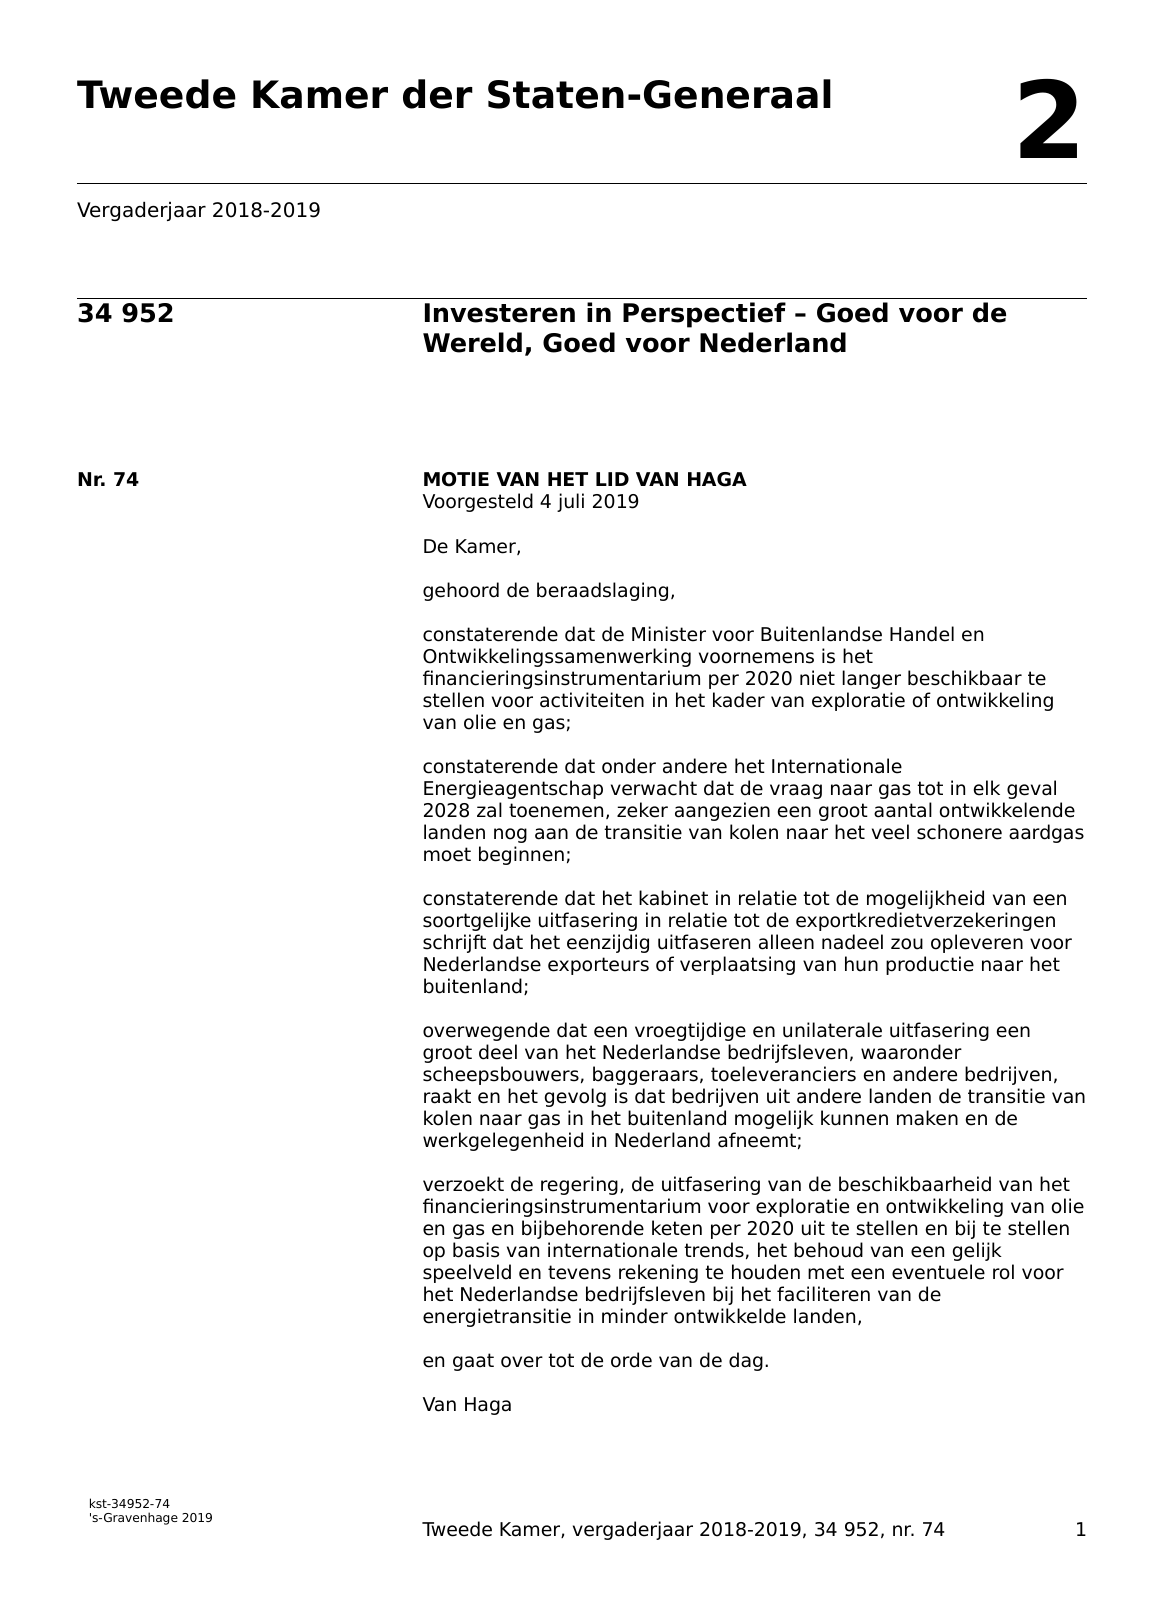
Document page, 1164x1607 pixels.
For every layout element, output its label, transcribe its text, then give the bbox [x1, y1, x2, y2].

text constaterende dat onder andere het Internationale Energieagentschap verwacht dat de vraag naar gas tot in elk geval 2028 zal toenemen, zeker aangezien een groot aantal ontwikkelende landen nog aan de transitie van kolen naar het veel schonere aardgas moet beginnen; [422, 756, 1087, 866]
text verzoekt de regering, de uitfasering van de beschikbaarheid van het financieringsinstrumentarium voor exploratie en ontwikkeling van olie en gas en bijbehorende keten per 2020 uit te stellen en bij te stellen op basis van internationale trends, het behoud van een gelijk speelveld en tevens rekening te houden met een eventuele rol voor het Nederlandse bedrijfsleven bij het faciliteren van de energietransitie in minder ontwikkelde landen, [422, 1174, 1087, 1328]
subtitle 34 952 Investeren in Perspectief – Goed voor de Wereld, Goed voor Nederland [77, 299, 1087, 358]
text overwegende dat een vroegtijdige en unilaterale uitfasering een groot deel van het Nederlandse bedrijfsleven, waaronder scheepsbouwers, baggeraars, toeleveranciers en andere bedrijven, raakt en het gevolg is dat bedrijven uit andere landen de transitie van kolen naar gas in het buitenland mogelijk kunnen maken en de werkgelegenheid in Nederland afneemt; [422, 1020, 1087, 1152]
text Voorgesteld 4 juli 2019 [422, 491, 1087, 513]
table_cell Vergaderjaar 2018-2019 [77, 184, 1087, 298]
subtitle Nr. 74 MOTIE VAN HET LID VAN HAGA [77, 469, 1087, 491]
text gehoord de beraadslaging, [422, 580, 1087, 602]
text constaterende dat de Minister voor Buitenlandse Handel en Ontwikkelingssamenwerking voornemens is het financieringsinstrumentarium per 2020 niet langer beschikbaar te stellen voor activiteiten in het kader van exploratie of ontwikkeling van olie en gas; [422, 624, 1087, 734]
text De Kamer, [422, 536, 1087, 557]
text kst-34952-74 [88, 1497, 323, 1511]
text 's-Gravenhage 2019 [88, 1511, 323, 1525]
text Van Haga [422, 1394, 1087, 1416]
table_header 2 [886, 59, 1087, 183]
text en gaat over tot de orde van de dag. [422, 1350, 1087, 1372]
table_header Tweede Kamer der Staten-Generaal [77, 59, 886, 183]
text constaterende dat het kabinet in relatie tot de mogelijkheid van een soortgelijke uitfasering in relatie tot de exportkredietverzekeringen schrijft dat het eenzijdig uitfaseren alleen nadeel zou opleveren voor Nederlandse exporteurs of verplaatsing van hun productie naar het buitenland; [422, 888, 1087, 998]
